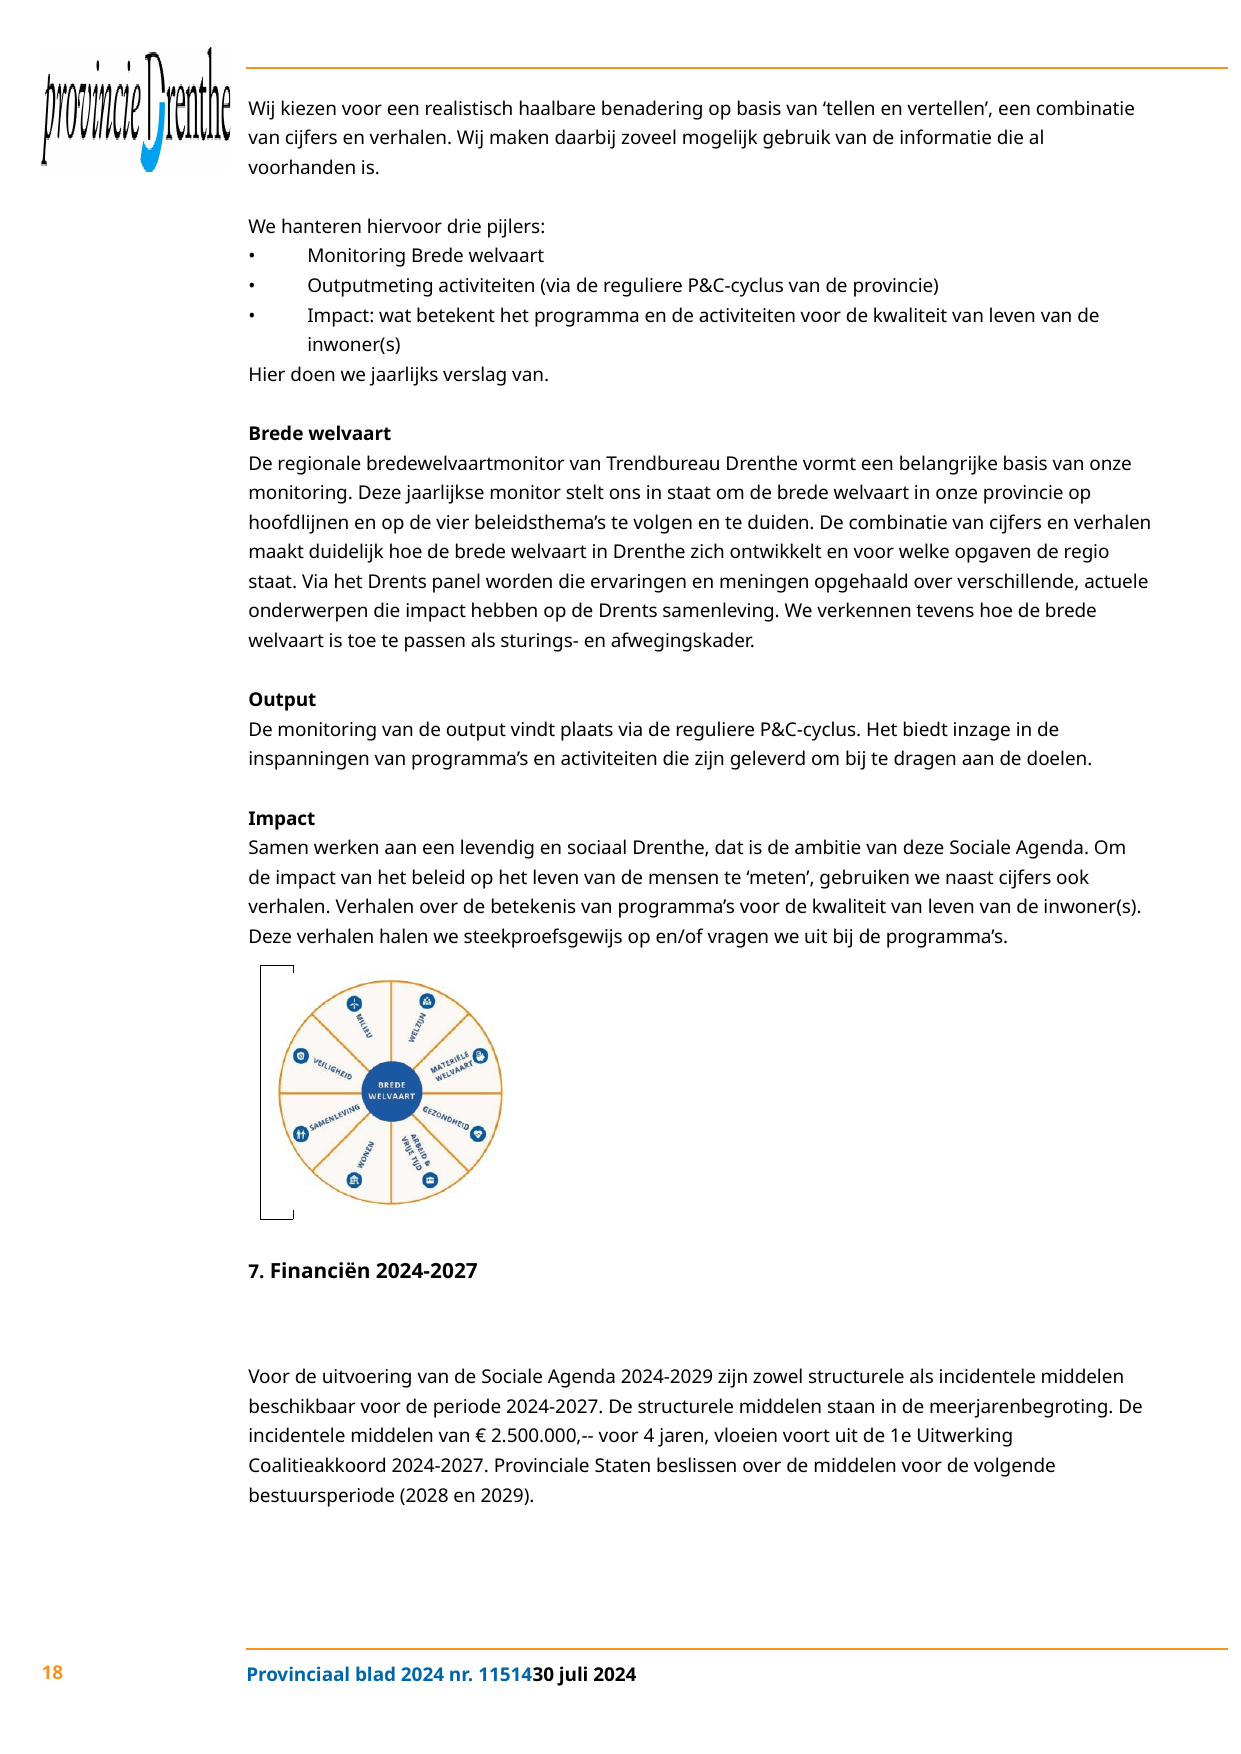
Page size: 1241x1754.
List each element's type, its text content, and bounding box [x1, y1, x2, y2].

text 7. Financiën 2024-2027 [248, 1256, 1152, 1284]
list Impact: wat betekent het programma en de activiteiten voor de kwaliteit van leven van de inwoner(s) [248, 302, 1152, 357]
picture [41, 47, 231, 172]
picture [268, 973, 520, 1210]
text Wij kiezen voor een realistisch haalbare benadering op basis van ‘tellen en vertellen’, een combinatie van cijfers en verhalen. Wij maken daarbij zoveel mogelijk gebruik van de informatie die al voorhanden is. [248, 95, 1152, 180]
list Monitoring Brede welvaart [248, 243, 1152, 268]
text Impact [248, 805, 1152, 831]
list Outputmeting activiteiten (via de reguliere P&C-cyclus van de provincie) [248, 272, 1152, 298]
text Voor de uitvoering van de Sociale Agenda 2024-2029 zijn zowel structurele als incidentele middelen beschikbaar voor de periode 2024-2027. De structurele middelen staan in de meerjarenbegroting. De incidentele middelen van € 2.500.000,-- voor 4 jaren, vloeien voort uit de 1e Uitwerking Coalitieakkoord 2024-2027. Provinciale Staten beslissen over de middelen voor de volgende bestuursperiode (2028 en 2029). [248, 1363, 1152, 1507]
text Hier doen we jaarlijks verslag van. [248, 361, 1152, 387]
text Brede welvaart [248, 420, 1152, 446]
text Output [248, 686, 1152, 712]
text Samen werken aan een levendig en sociaal Drenthe, dat is de ambitie van deze Sociale Agenda. Om de impact van het beleid op het leven van de mensen te ‘meten’, gebruiken we naast cijfers ook verhalen. Verhalen over de betekenis van programma’s voor de kwaliteit van leven van de inwoner(s). Deze verhalen halen we steekproefsgewijs op en/of vragen we uit bij de programma’s. [248, 834, 1152, 949]
text De regionale bredewelvaartmonitor van Trendbureau Drenthe vormt een belangrijke basis van onze monitoring. Deze jaarlijkse monitor stelt ons in staat om de brede welvaart in onze provincie op hoofdlijnen en op de vier beleidsthema’s te volgen en te duiden. De combinatie van cijfers en verhalen maakt duidelijk hoe de brede welvaart in Drenthe zich ontwikkelt en voor welke opgaven de regio staat. Via het Drents panel worden die ervaringen en meningen opgehaald over verschillende, actuele onderwerpen die impact hebben op de Drents samenleving. We verkennen tevens hoe de brede welvaart is toe te passen als sturings- en afwegingskader. [248, 450, 1152, 653]
text De monitoring van de output vindt plaats via de reguliere P&C-cyclus. Het biedt inzage in de inspanningen van programma’s en activiteiten die zijn geleverd om bij te dragen aan de doelen. [248, 716, 1152, 771]
text We hanteren hiervoor drie pijlers: [248, 213, 1152, 239]
